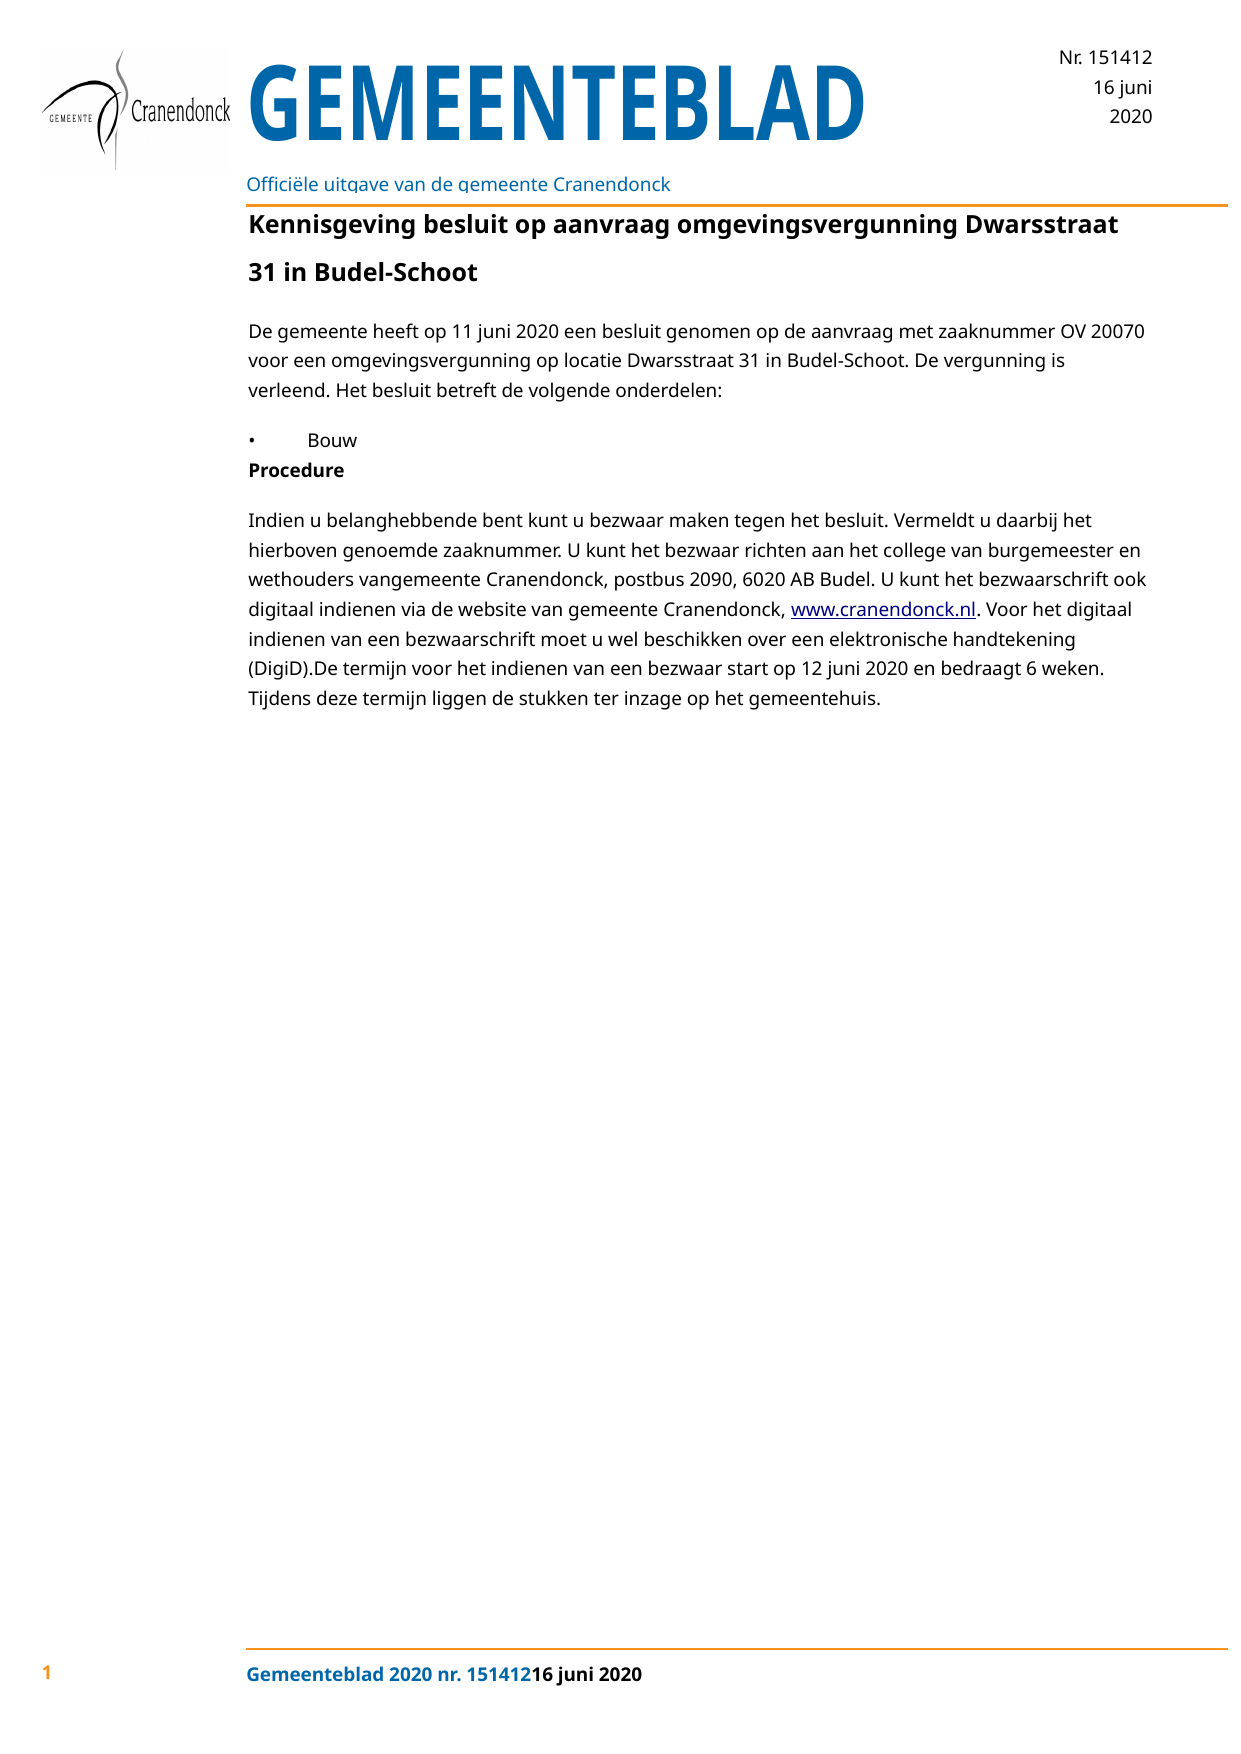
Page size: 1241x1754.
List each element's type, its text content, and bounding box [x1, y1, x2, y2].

text Kennisgeving besluit op aanvraag omgevingsvergunning Dwarsstraat 31 in Budel-Schoot [248, 207, 1152, 288]
text Procedure [248, 457, 1152, 483]
list Bouw [248, 427, 1152, 453]
picture [41, 47, 231, 172]
text De gemeente heeft op 11 juni 2020 een besluit genomen op de aanvraag met zaaknummer OV 20070 voor een omgevingsvergunning op locatie Dwarsstraat 31 in Budel-Schoot. De vergunning is verleend. Het besluit betreft de volgende onderdelen: [248, 318, 1152, 403]
text Indien u belanghebbende bent kunt u bezwaar maken tegen het besluit. Vermeldt u daarbij het hierboven genoemde zaaknummer. U kunt het bezwaar richten aan het college van burgemeester en wethouders vangemeente Cranendonck, postbus 2090, 6020 AB Budel. U kunt het bezwaarschrift ook digitaal indienen via de website van gemeente Cranendonck, www.cranendonck.nl. Voor het digitaal indienen van een bezwaarschrift moet u wel beschikken over een elektronische handtekening (DigiD).De termijn voor het indienen van een bezwaar start op 12 juni 2020 en bedraagt 6 weken. Tijdens deze termijn liggen de stukken ter inzage op het gemeentehuis. [248, 507, 1152, 711]
